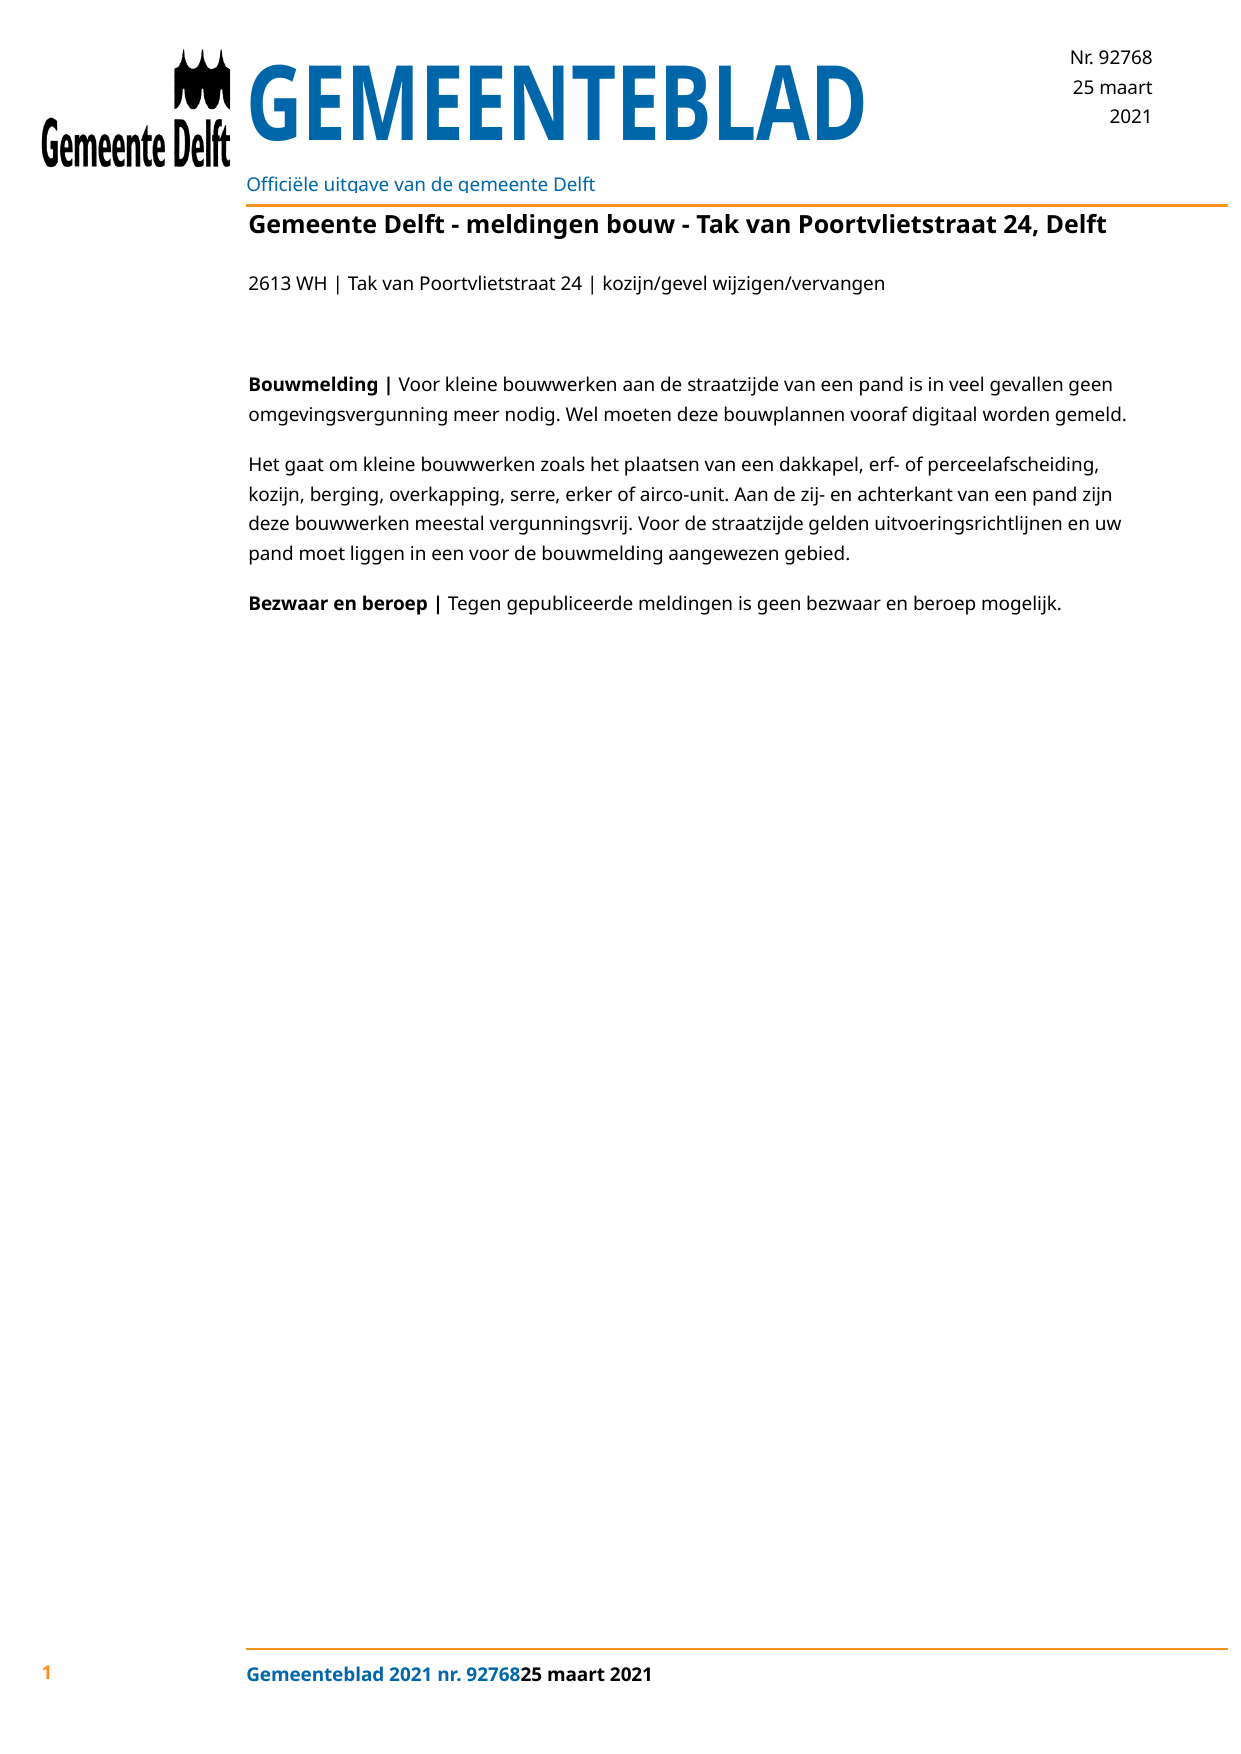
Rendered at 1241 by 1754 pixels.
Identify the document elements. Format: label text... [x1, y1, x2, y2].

picture [41, 47, 231, 172]
text 2613 WH | Tak van Poortvlietstraat 24 | kozijn/gevel wijzigen/vervangen [248, 270, 1152, 296]
text Gemeente Delft - meldingen bouw - Tak van Poortvlietstraat 24, Delft [248, 207, 1152, 241]
text Bouwmelding | Voor kleine bouwwerken aan de straatzijde van een pand is in veel gevallen geen omgevingsvergunning meer nodig. Wel moeten deze bouwplannen vooraf digitaal worden gemeld. [248, 371, 1152, 426]
text Het gaat om kleine bouwwerken zoals het plaatsen van een dakkapel, erf- of perceelafscheiding, kozijn, berging, overkapping, serre, erker of airco-unit. Aan de zij- en achterkant van een pand zijn deze bouwwerken meestal vergunningsvrij. Voor de straatzijde gelden uitvoeringsrichtlijnen en uw pand moet liggen in een voor de bouwmelding aangewezen gebied. [248, 451, 1152, 566]
text Bezwaar en beroep | Tegen gepubliceerde meldingen is geen bezwaar en beroep mogelijk. [248, 590, 1152, 616]
